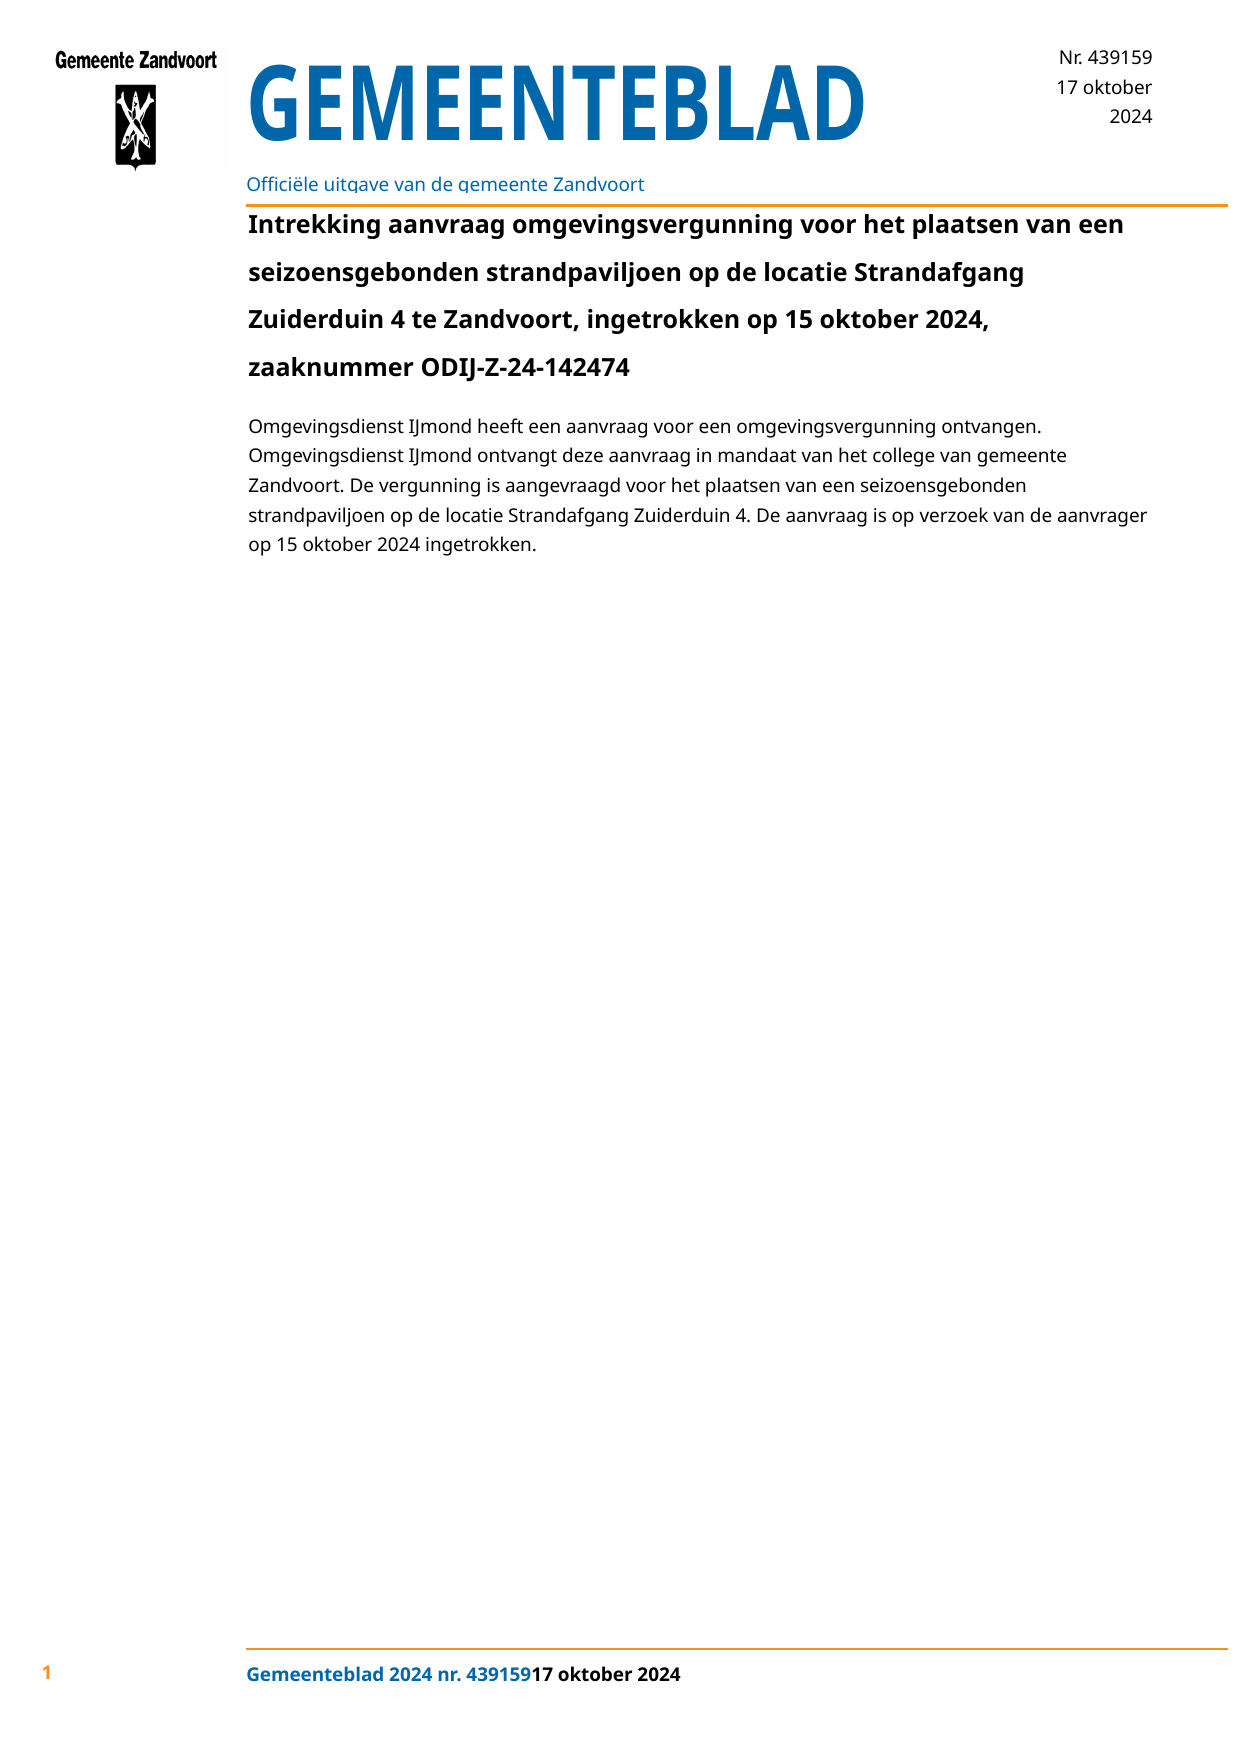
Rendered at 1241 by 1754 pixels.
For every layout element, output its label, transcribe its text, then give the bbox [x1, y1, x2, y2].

text Intrekking aanvraag omgevingsvergunning voor het plaatsen van een seizoensgebonden strandpaviljoen op de locatie Strandafgang Zuiderduin 4 te Zandvoort, ingetrokken op 15 oktober 2024, zaaknummer ODIJ-Z-24-142474 [248, 207, 1152, 384]
text Omgevingsdienst IJmond heeft een aanvraag voor een omgevingsvergunning ontvangen. Omgevingsdienst IJmond ontvangt deze aanvraag in mandaat van het college van gemeente Zandvoort. De vergunning is aangevraagd voor het plaatsen van een seizoensgebonden strandpaviljoen op de locatie Strandafgang Zuiderduin 4. De aanvraag is op verzoek van de aanvrager op 15 oktober 2024 ingetrokken. [248, 413, 1152, 557]
picture [41, 47, 231, 172]
